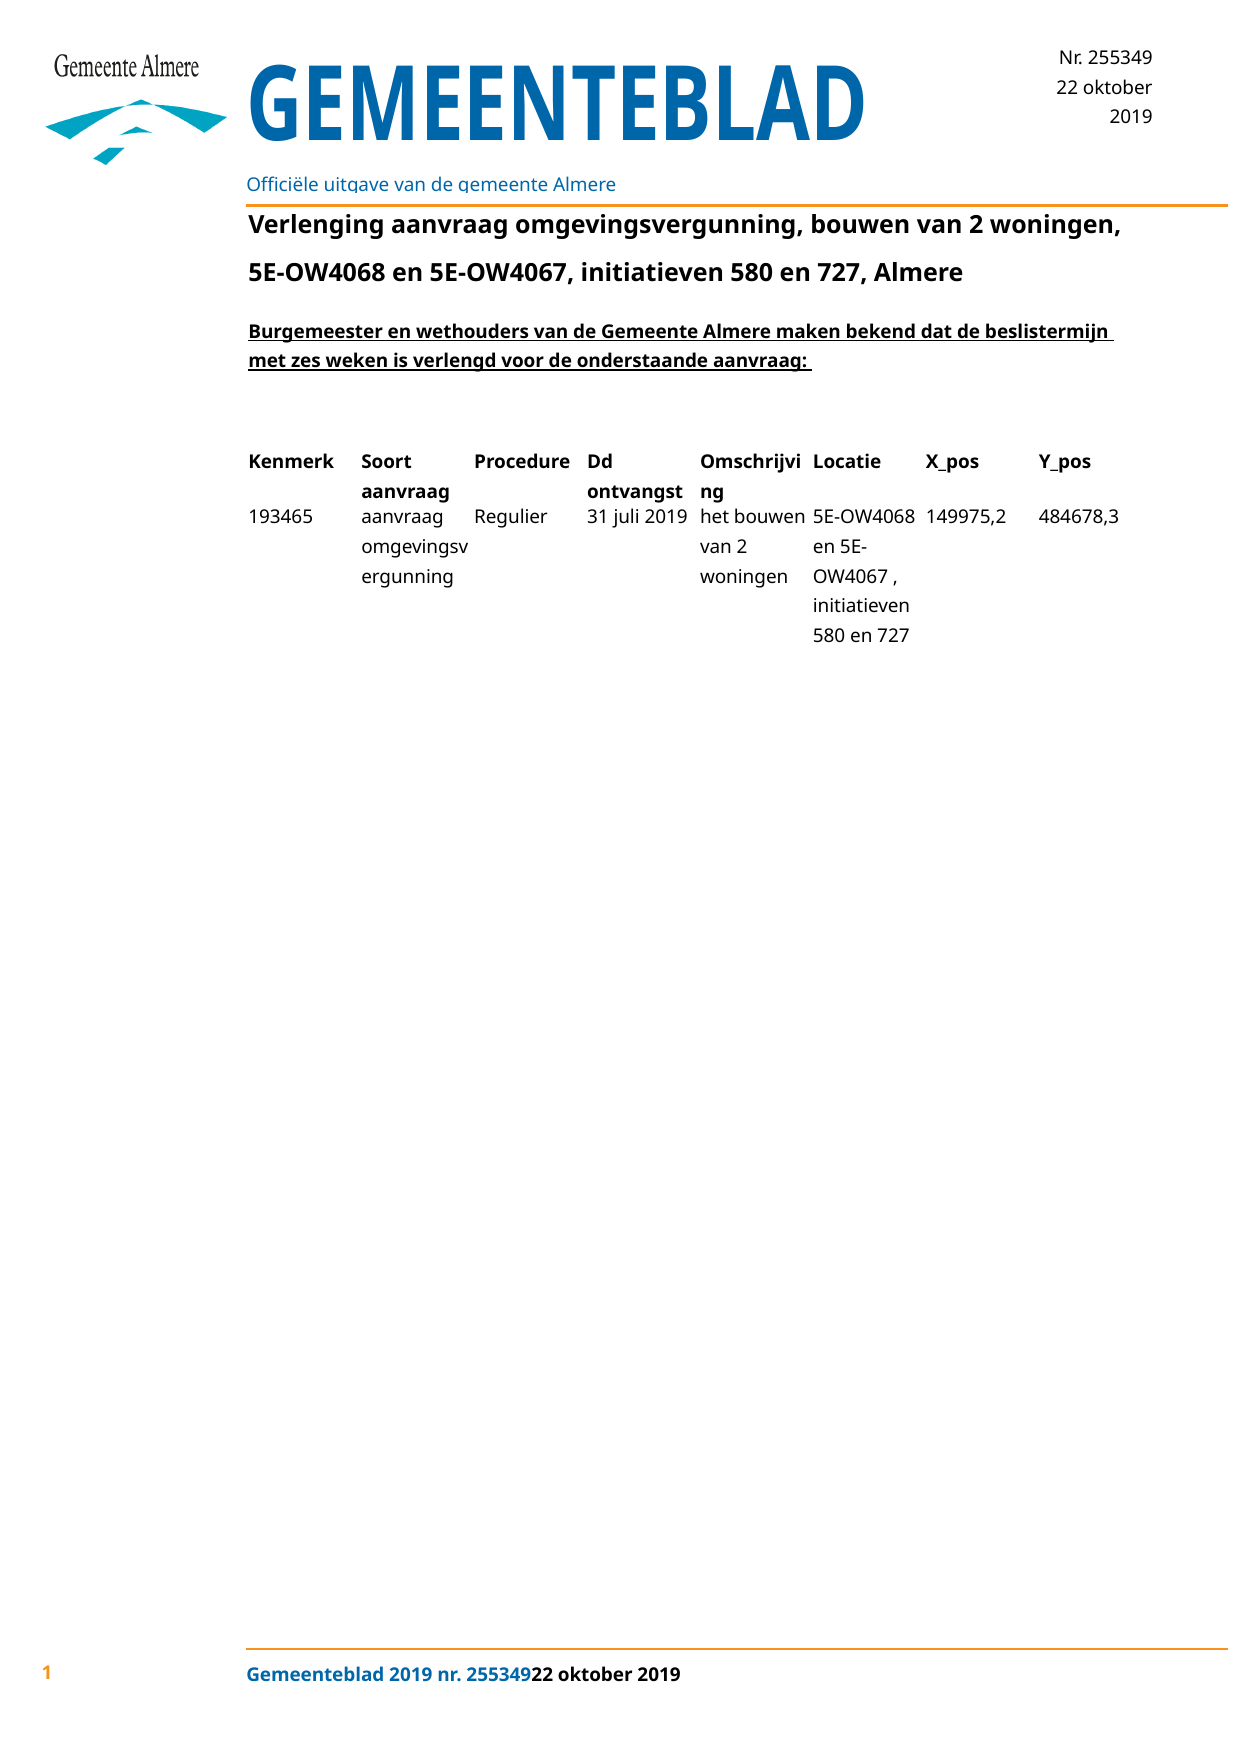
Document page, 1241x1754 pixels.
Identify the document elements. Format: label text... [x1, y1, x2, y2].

table_header Omschrijving [700, 449, 813, 504]
table_header Soort aanvraag [361, 449, 474, 504]
table_cell 484678,3 [1039, 504, 1152, 648]
table_cell 193465 [248, 504, 361, 648]
table_header X_pos [926, 449, 1038, 504]
table_cell het bouwen van 2 woningen [700, 504, 813, 648]
table_header Locatie [813, 449, 926, 504]
text Burgemeester en wethouders van de Gemeente Almere maken bekend dat de beslistermijn met zes weken is verlengd voor de onderstaande aanvraag: [248, 318, 1152, 373]
table_cell aanvraag omgevingsvergunning [361, 504, 474, 648]
text Verlenging aanvraag omgevingsvergunning, bouwen van 2 woningen, 5E-OW4068 en 5E-OW4067, initiatieven 580 en 727, Almere [248, 207, 1152, 288]
table_header Dd ontvangst [587, 449, 700, 504]
picture [41, 47, 231, 172]
table_cell Regulier [474, 504, 587, 648]
table_header Y_pos [1039, 449, 1152, 504]
table_header Kenmerk [248, 449, 361, 504]
table_header Procedure [474, 449, 587, 504]
table_cell 5E-OW4068 en 5E-OW4067 , initiatieven 580 en 727 [813, 504, 926, 648]
table_cell 31 juli 2019 [587, 504, 700, 648]
table_cell 149975,2 [926, 504, 1038, 648]
